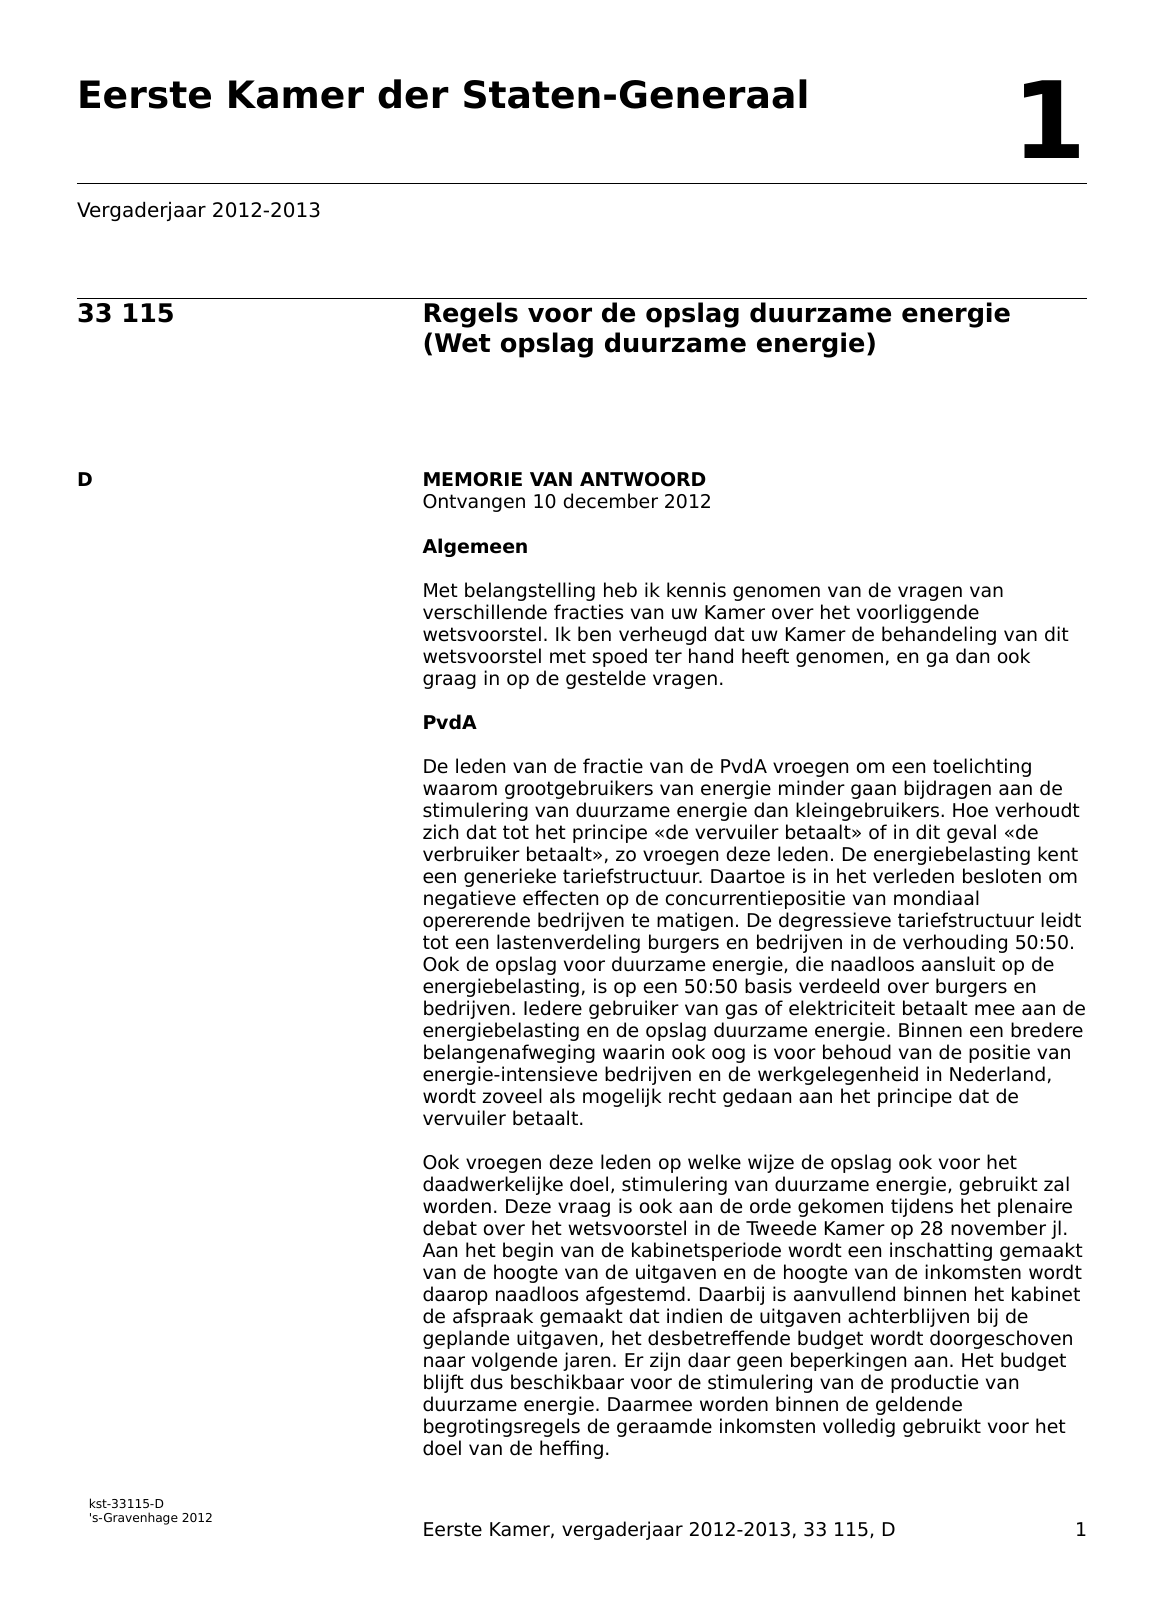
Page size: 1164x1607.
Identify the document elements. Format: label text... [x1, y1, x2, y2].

subtitle Algemeen [422, 536, 1087, 557]
text Ook vroegen deze leden op welke wijze de opslag ook voor het daadwerkelijke doel, stimulering van duurzame energie, gebruikt zal worden. Deze vraag is ook aan de orde gekomen tijdens het plenaire debat over het wetsvoorstel in de Tweede Kamer op 28 november jl. Aan het begin van de kabinetsperiode wordt een inschatting gemaakt van de hoogte van de uitgaven en de hoogte van de inkomsten wordt daarop naadloos afgestemd. Daarbij is aanvullend binnen het kabinet de afspraak gemaakt dat indien de uitgaven achterblijven bij de geplande uitgaven, het desbetreffende budget wordt doorgeschoven naar volgende jaren. Er zijn daar geen beperkingen aan. Het budget blijft dus beschikbaar voor de stimulering van de productie van duurzame energie. Daarmee worden binnen de geldende begrotingsregels de geraamde inkomsten volledig gebruikt voor het doel van de heffing. [422, 1152, 1087, 1459]
text De leden van de fractie van de PvdA vroegen om een toelichting waarom grootgebruikers van energie minder gaan bijdragen aan de stimulering van duurzame energie dan kleingebruikers. Hoe verhoudt zich dat tot het principe «de vervuiler betaalt» of in dit geval «de verbruiker betaalt», zo vroegen deze leden. De energiebelasting kent een generieke tariefstructuur. Daartoe is in het verleden besloten om negatieve effecten op de concurrentiepositie van mondiaal opererende bedrijven te matigen. De degressieve tariefstructuur leidt tot een lastenverdeling burgers en bedrijven in de verhouding 50:50. [422, 756, 1087, 954]
text Ook de opslag voor duurzame energie, die naadloos aansluit op de energiebelasting, is op een 50:50 basis verdeeld over burgers en bedrijven. Iedere gebruiker van gas of elektriciteit betaalt mee aan de energiebelasting en de opslag duurzame energie. Binnen een bredere belangenafweging waarin ook oog is voor behoud van de positie van energie-intensieve bedrijven en de werkgelegenheid in Nederland, wordt zoveel als mogelijk recht gedaan aan het principe dat de vervuiler betaalt. [422, 954, 1087, 1129]
text kst-33115-D [88, 1497, 323, 1511]
subtitle PvdA [422, 712, 1087, 734]
table_header 1 [886, 59, 1087, 183]
table_header Eerste Kamer der Staten-Generaal [77, 59, 886, 183]
subtitle 33 115 Regels voor de opslag duurzame energie (Wet opslag duurzame energie) [77, 299, 1087, 358]
text 's-Gravenhage 2012 [88, 1511, 323, 1525]
text Ontvangen 10 december 2012 [422, 491, 1087, 513]
subtitle D MEMORIE VAN ANTWOORD [77, 469, 1087, 491]
text Met belangstelling heb ik kennis genomen van de vragen van verschillende fracties van uw Kamer over het voorliggende wetsvoorstel. Ik ben verheugd dat uw Kamer de behandeling van dit wetsvoorstel met spoed ter hand heeft genomen, en ga dan ook graag in op de gestelde vragen. [422, 580, 1087, 689]
table_cell Vergaderjaar 2012-2013 [77, 184, 1087, 298]
